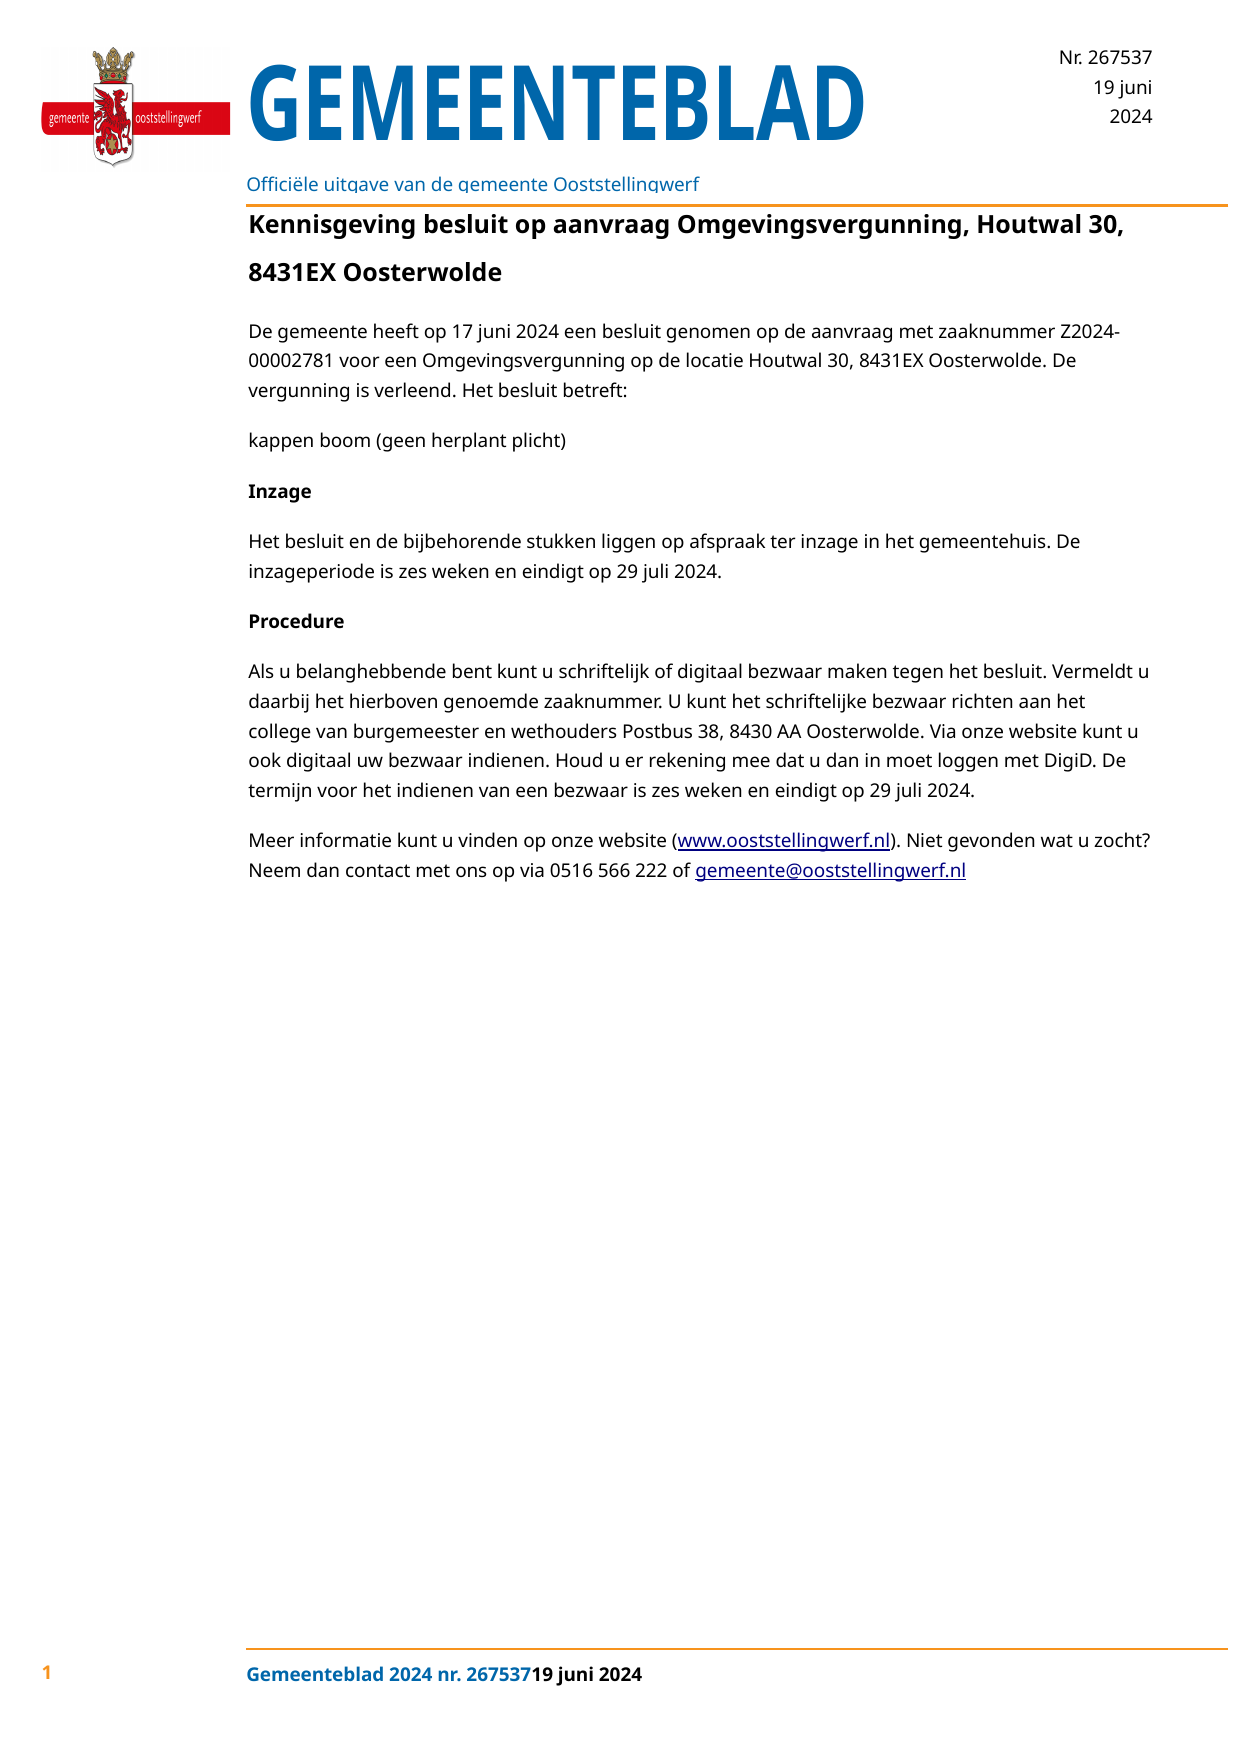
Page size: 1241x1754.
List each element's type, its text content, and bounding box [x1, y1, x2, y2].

picture [41, 47, 231, 172]
text De gemeente heeft op 17 juni 2024 een besluit genomen op de aanvraag met zaaknummer Z2024-00002781 voor een Omgevingsvergunning op de locatie Houtwal 30, 8431EX Oosterwolde. De vergunning is verleend. Het besluit betreft: [248, 318, 1152, 403]
text Als u belanghebbende bent kunt u schriftelijk of digitaal bezwaar maken tegen het besluit. Vermeldt u daarbij het hierboven genoemde zaaknummer. U kunt het schriftelijke bezwaar richten aan het college van burgemeester en wethouders Postbus 38, 8430 AA Oosterwolde. Via onze website kunt u ook digitaal uw bezwaar indienen. Houd u er rekening mee dat u dan in moet loggen met DigiD. De termijn voor het indienen van een bezwaar is zes weken en eindigt op 29 juli 2024. [248, 659, 1152, 803]
text Kennisgeving besluit op aanvraag Omgevingsvergunning, Houtwal 30, 8431EX Oosterwolde [248, 207, 1152, 288]
text Procedure [248, 608, 1152, 634]
text Het besluit en de bijbehorende stukken liggen op afspraak ter inzage in het gemeentehuis. De inzageperiode is zes weken en eindigt op 29 juli 2024. [248, 528, 1152, 584]
text kappen boom (geen herplant plicht) [248, 427, 1152, 453]
text Inzage [248, 478, 1152, 504]
text Meer informatie kunt u vinden op onze website (www.ooststellingwerf.nl). Niet gevonden wat u zocht? Neem dan contact met ons op via 0516 566 222 of gemeente@ooststellingwerf.nl [248, 827, 1152, 883]
